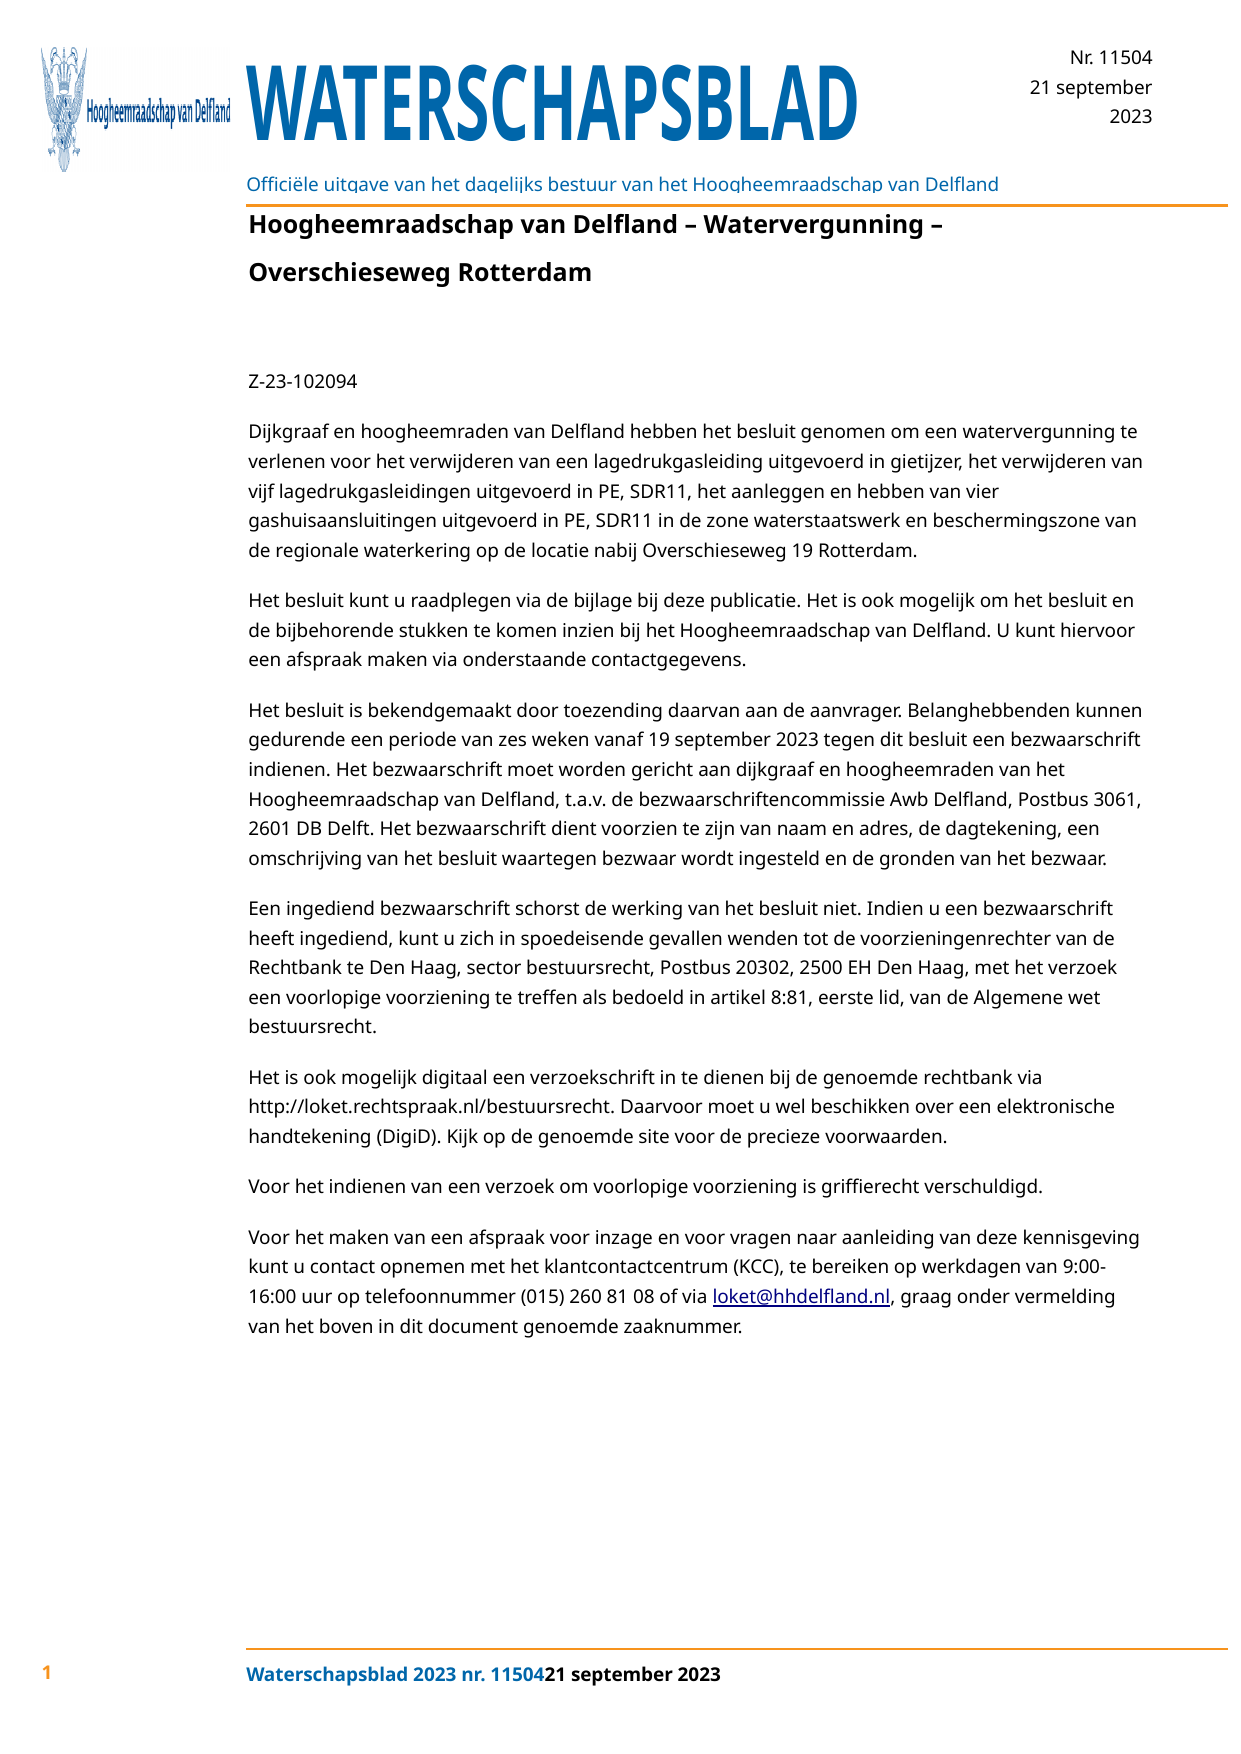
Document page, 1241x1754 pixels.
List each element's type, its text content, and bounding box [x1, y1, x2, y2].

text Voor het indienen van een verzoek om voorlopige voorziening is griffierecht verschuldigd. [248, 1174, 1152, 1199]
picture [41, 47, 231, 172]
text Een ingediend bezwaarschrift schorst de werking van het besluit niet. Indien u een bezwaarschrift heeft ingediend, kunt u zich in spoedeisende gevallen wenden tot de voorzieningenrechter van de Rechtbank te Den Haag, sector bestuursrecht, Postbus 20302, 2500 EH Den Haag, met het verzoek een voorlopige voorziening te treffen als bedoeld in artikel 8:81, eerste lid, van de Algemene wet bestuursrecht. [248, 895, 1152, 1039]
text Dijkgraaf en hoogheemraden van Delfland hebben het besluit genomen om een watervergunning te verlenen voor het verwijderen van een lagedrukgasleiding uitgevoerd in gietijzer, het verwijderen van vijf lagedrukgasleidingen uitgevoerd in PE, SDR11, het aanleggen en hebben van vier gashuisaansluitingen uitgevoerd in PE, SDR11 in de zone waterstaatswerk en beschermingszone van de regionale waterkering op de locatie nabij Overschieseweg 19 Rotterdam. [248, 419, 1152, 563]
text Voor het maken van een afspraak voor inzage en voor vragen naar aanleiding van deze kennisgeving kunt u contact opnemen met het klantcontactcentrum (KCC), te bereiken op werkdagen van 9:00-16:00 uur op telefoonnummer (015) 260 81 08 of via loket@hhdelfland.nl, graag onder vermelding van het boven in dit document genoemde zaaknummer. [248, 1224, 1152, 1339]
text Het besluit is bekendgemaakt door toezending daarvan aan de aanvrager. Belanghebbenden kunnen gedurende een periode van zes weken vanaf 19 september 2023 tegen dit besluit een bezwaarschrift indienen. Het bezwaarschrift moet worden gericht aan dijkgraaf en hoogheemraden van het Hoogheemraadschap van Delfland, t.a.v. de bezwaarschriftencommissie Awb Delfland, Postbus 3061, 2601 DB Delft. Het bezwaarschrift dient voorzien te zijn van naam en adres, de dagtekening, een omschrijving van het besluit waartegen bezwaar wordt ingesteld en de gronden van het bezwaar. [248, 697, 1152, 871]
text Het is ook mogelijk digitaal een verzoekschrift in te dienen bij de genoemde rechtbank via http://loket.rechtspraak.nl/bestuursrecht. Daarvoor moet u wel beschikken over een elektronische handtekening (DigiD). Kijk op de genoemde site voor de precieze voorwaarden. [248, 1064, 1152, 1149]
text Het besluit kunt u raadplegen via de bijlage bij deze publicatie. Het is ook mogelijk om het besluit en de bijbehorende stukken te komen inzien bij het Hoogheemraadschap van Delfland. U kunt hiervoor een afspraak maken via onderstaande contactgegevens. [248, 587, 1152, 672]
text Hoogheemraadschap van Delfland – Watervergunning – Overschieseweg Rotterdam [248, 207, 1152, 288]
text Z-23-102094 [248, 368, 1152, 394]
